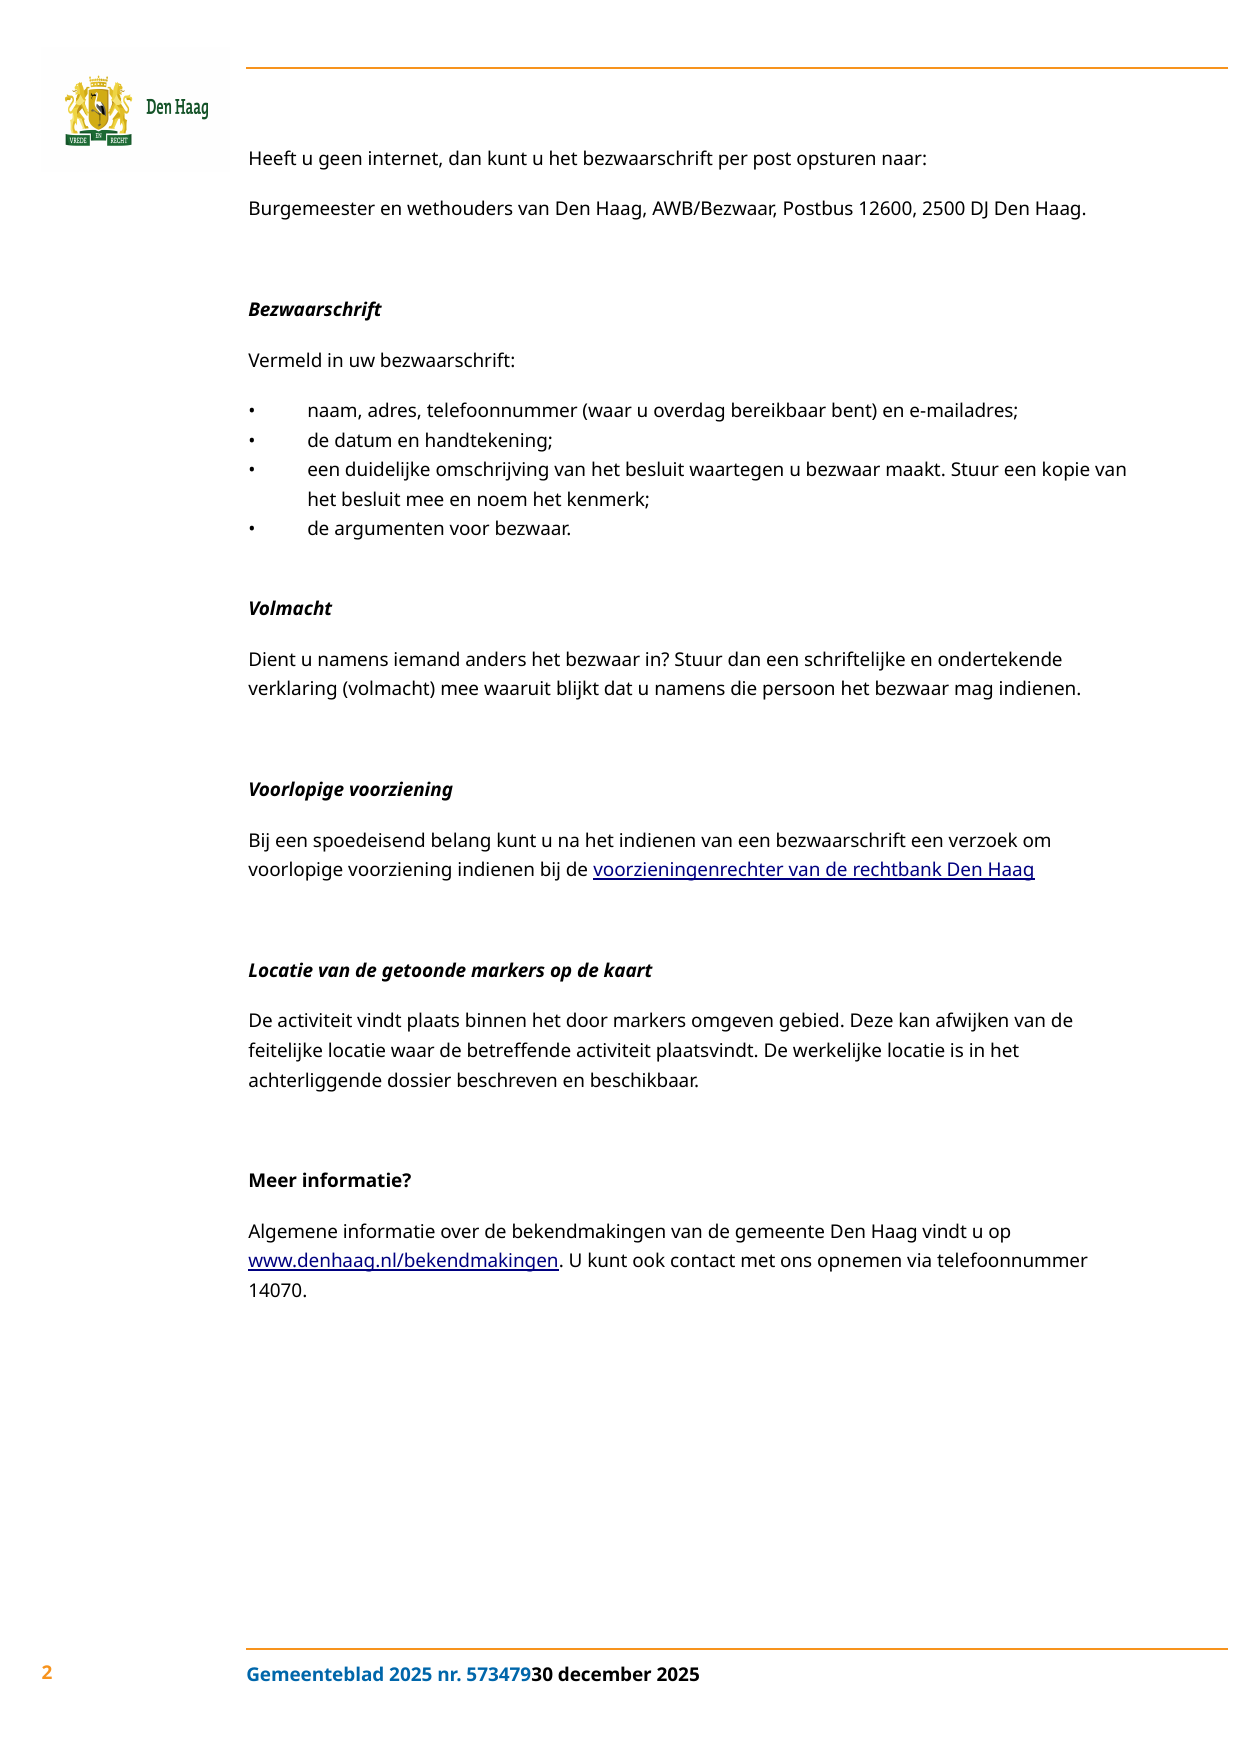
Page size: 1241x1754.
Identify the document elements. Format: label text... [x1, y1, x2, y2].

text Bezwaarschrift [248, 296, 1152, 322]
text Locatie van de getoonde markers op de kaart [248, 957, 1152, 983]
text Volmacht [248, 596, 1152, 621]
list de argumenten voor bezwaar. [248, 516, 1152, 541]
text Voorlopige voorziening [248, 776, 1152, 802]
text Vermeld in uw bezwaarschrift: [248, 347, 1152, 373]
text Heeft u geen internet, dan kunt u het bezwaarschrift per post opsturen naar: [248, 145, 1152, 171]
text Algemene informatie over de bekendmakingen van de gemeente Den Haag vindt u op www.denhaag.nl/bekendmakingen. U kunt ook contact met ons opnemen via telefoonnummer 14070. [248, 1218, 1152, 1303]
text De activiteit vindt plaats binnen het door markers omgeven gebied. Deze kan afwijken van de feitelijke locatie waar de betreffende activiteit plaatsvindt. De werkelijke locatie is in het achterliggende dossier beschreven en beschikbaar. [248, 1008, 1152, 1093]
text Burgemeester en wethouders van Den Haag, AWB/Bezwaar, Postbus 12600, 2500 DJ Den Haag. [248, 196, 1152, 221]
list de datum en handtekening; [248, 427, 1152, 453]
list een duidelijke omschrijving van het besluit waartegen u bezwaar maakt. Stuur een kopie van het besluit mee en noem het kenmerk; [248, 456, 1152, 512]
text Meer informatie? [248, 1168, 1152, 1193]
text Bij een spoedeisend belang kunt u na het indienen van een bezwaarschrift een verzoek om voorlopige voorziening indienen bij de voorzieningenrechter van de rechtbank Den Haag [248, 827, 1152, 882]
text Dient u namens iemand anders het bezwaar in? Stuur dan een schriftelijke en ondertekende verklaring (volmacht) mee waaruit blijkt dat u namens die persoon het bezwaar mag indienen. [248, 646, 1152, 701]
list naam, adres, telefoonnummer (waar u overdag bereikbaar bent) en e-mailadres; [248, 397, 1152, 423]
picture [41, 47, 231, 172]
